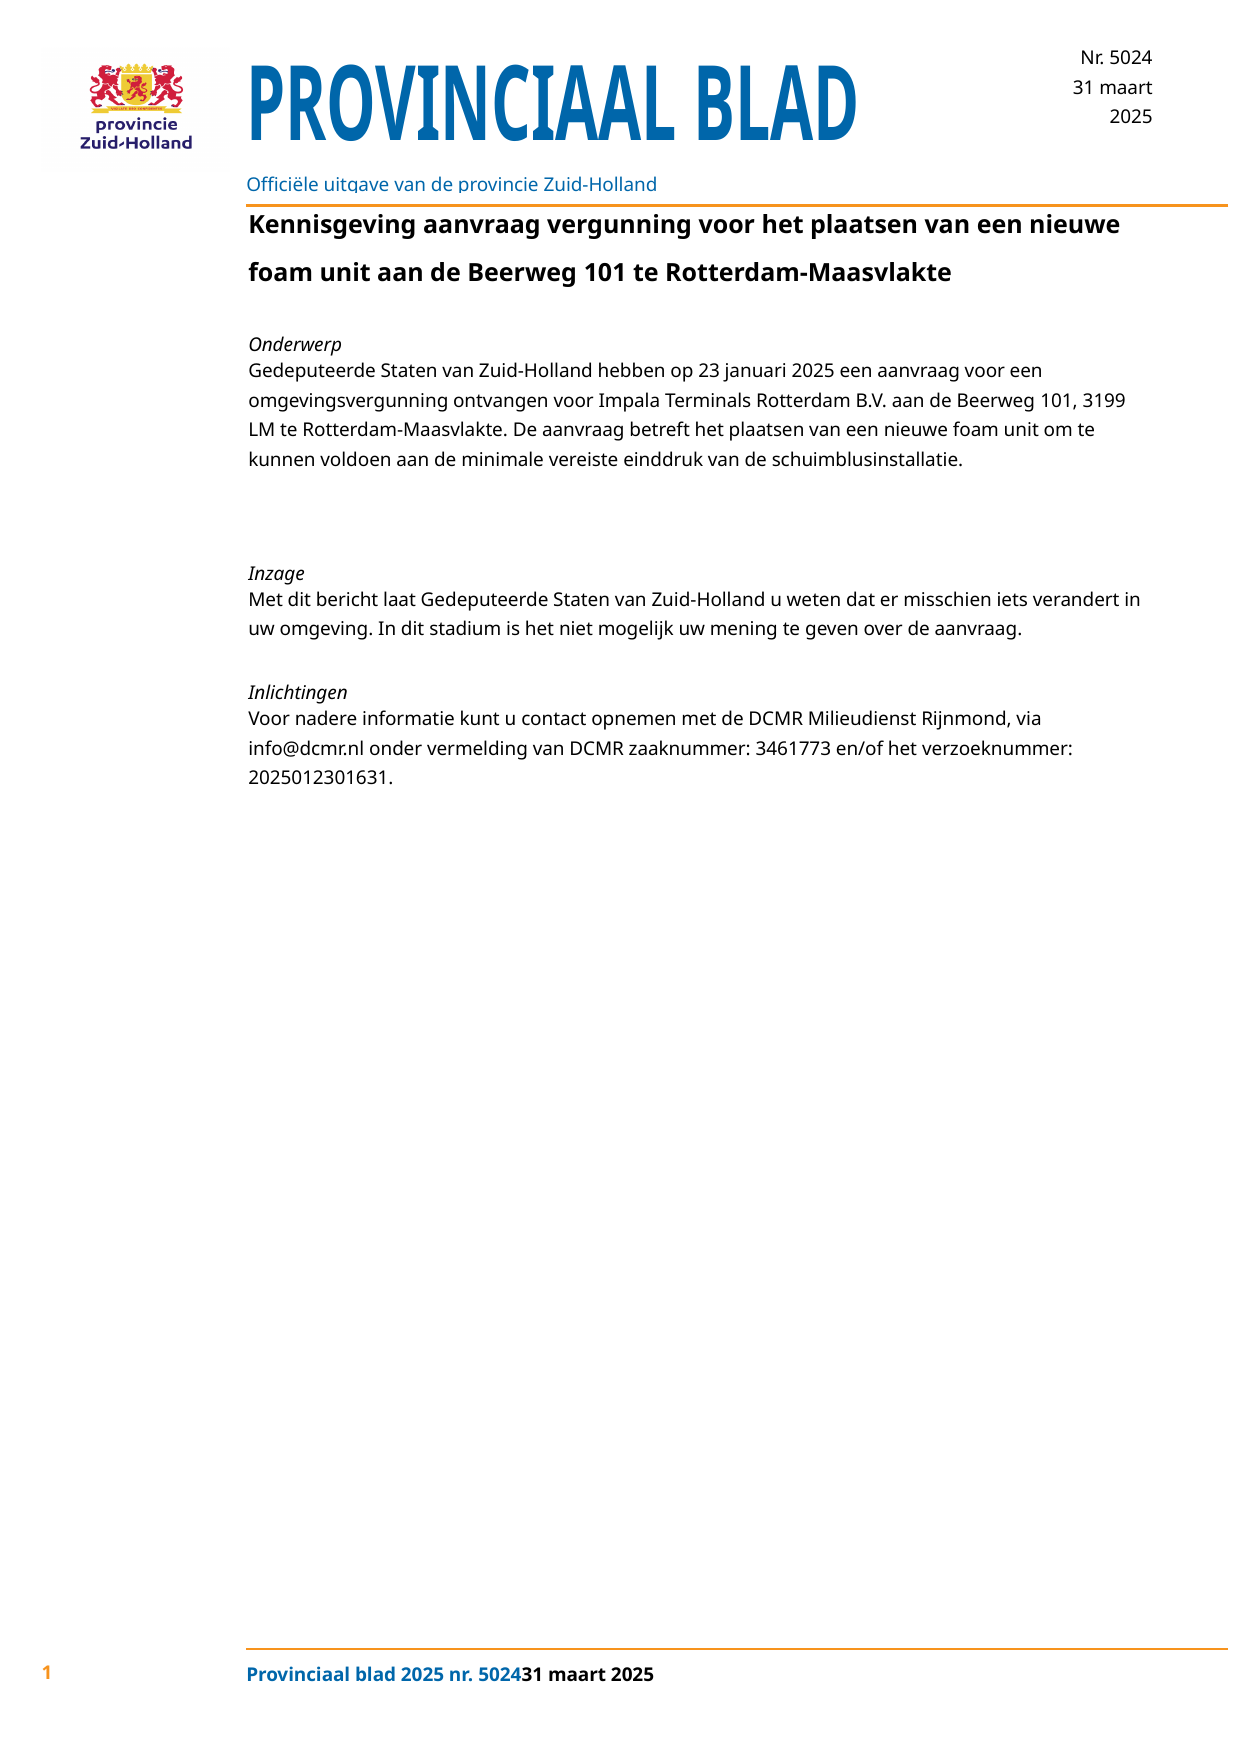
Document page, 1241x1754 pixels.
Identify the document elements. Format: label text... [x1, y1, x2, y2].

text Inzage [248, 560, 1152, 586]
picture [41, 47, 231, 172]
text Voor nadere informatie kunt u contact opnemen met de DCMR Milieudienst Rijnmond, via info@dcmr.nl onder vermelding van DCMR zaaknummer: 3461773 en/of het verzoeknummer: 2025012301631. [248, 705, 1152, 790]
text Inlichtingen [248, 679, 1152, 705]
text Met dit bericht laat Gedeputeerde Staten van Zuid-Holland u weten dat er misschien iets verandert in uw omgeving. In dit stadium is het niet mogelijk uw mening te geven over de aanvraag. [248, 586, 1152, 641]
text Gedeputeerde Staten van Zuid-Holland hebben op 23 januari 2025 een aanvraag voor een omgevingsvergunning ontvangen voor Impala Terminals Rotterdam B.V. aan de Beerweg 101, 3199 LM te Rotterdam-Maasvlakte. De aanvraag betreft het plaatsen van een nieuwe foam unit om te kunnen voldoen aan de minimale vereiste einddruk van de schuimblusinstallatie. [248, 357, 1152, 472]
text Kennisgeving aanvraag vergunning voor het plaatsen van een nieuwe foam unit aan de Beerweg 101 te Rotterdam-Maasvlakte [248, 207, 1152, 288]
text Onderwerp [248, 331, 1152, 357]
